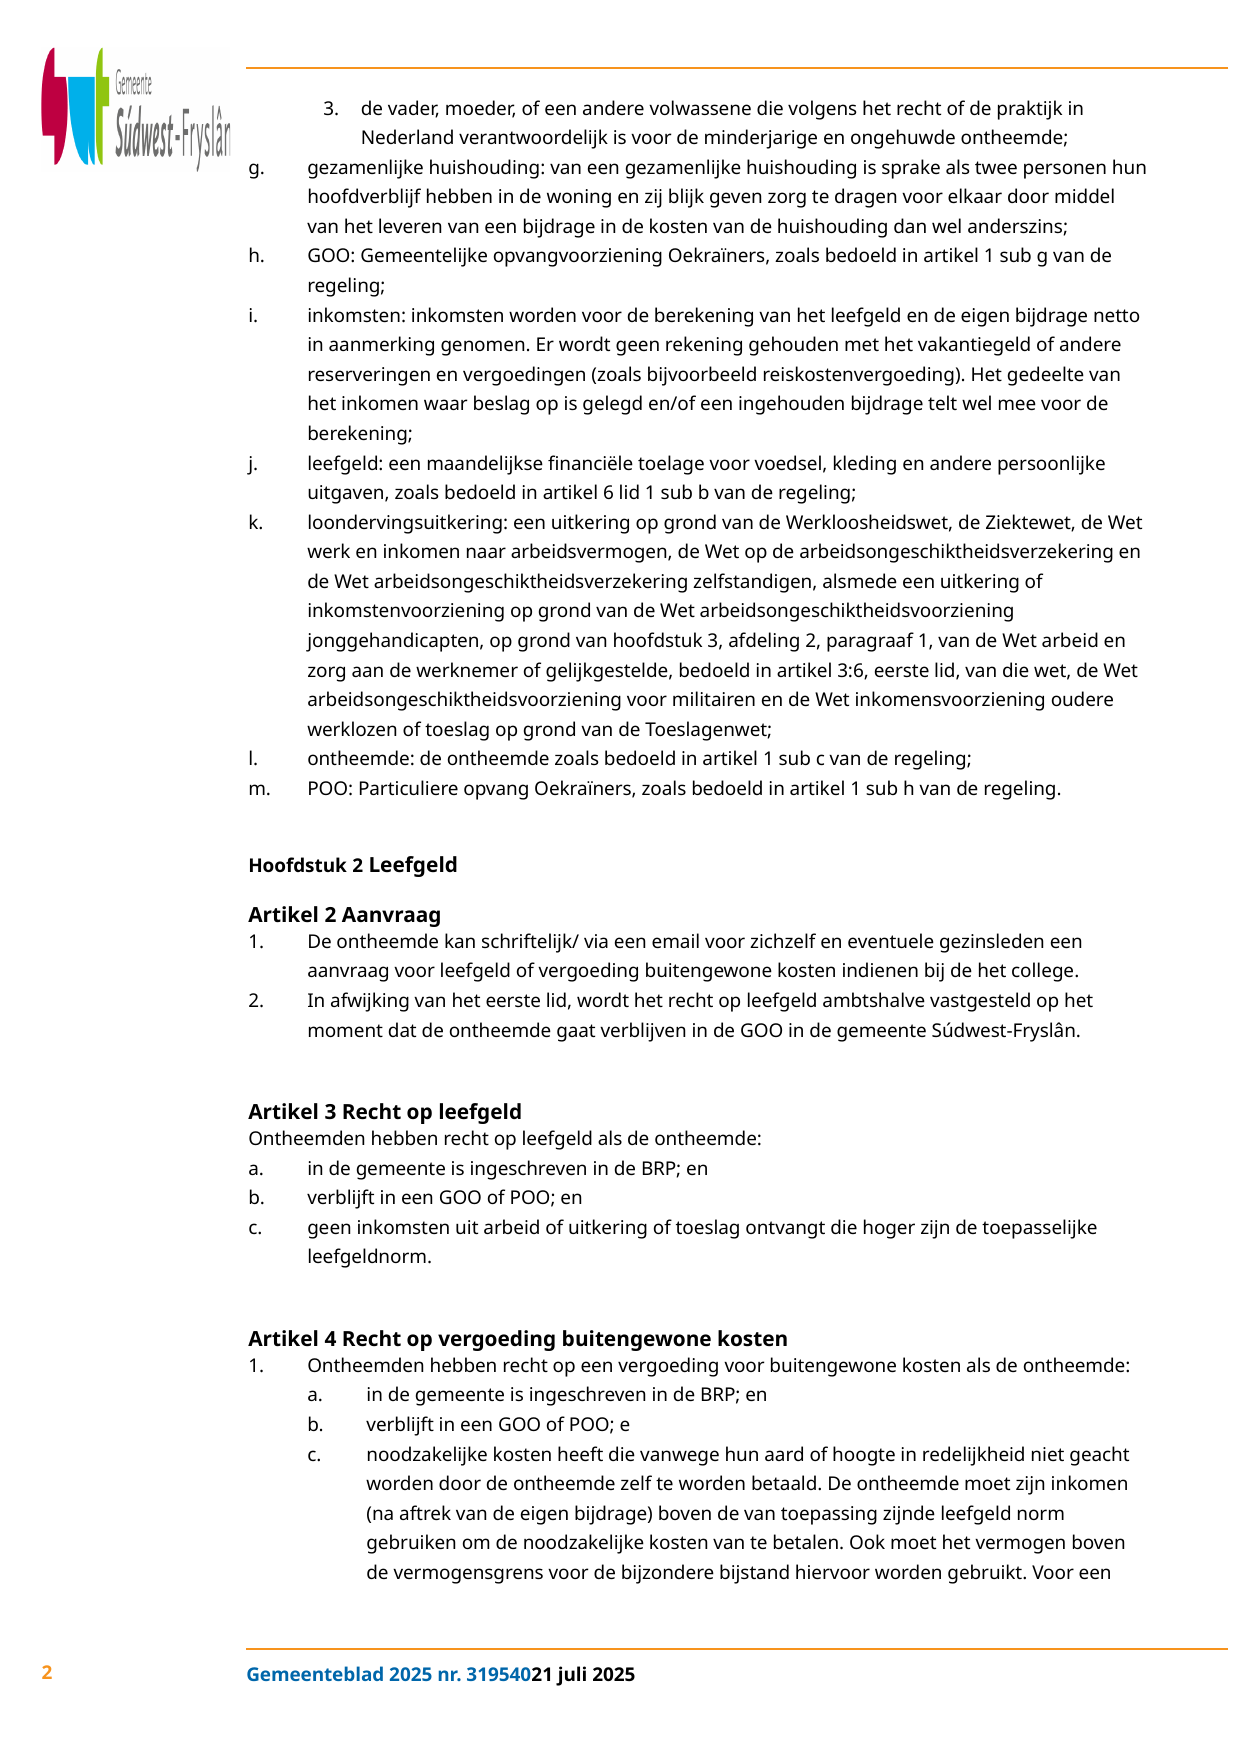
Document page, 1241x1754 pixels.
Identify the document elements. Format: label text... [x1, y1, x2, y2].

list Ontheemden hebben recht op een vergoeding voor buitengewone kosten als de ontheemde: [248, 1352, 1152, 1378]
list in de gemeente is ingeschreven in de BRP; en [248, 1155, 1152, 1181]
text Artikel 3 Recht op leefgeld [248, 1097, 1152, 1125]
list ontheemde: de ontheemde zoals bedoeld in artikel 1 sub c van de regeling; [248, 746, 1152, 771]
list POO: Particuliere opvang Oekraïners, zoals bedoeld in artikel 1 sub h van de regeling. [248, 775, 1152, 801]
list leefgeld: een maandelijkse financiële toelage voor voedsel, kleding en andere persoonlijke uitgaven, zoals bedoeld in artikel 6 lid 1 sub b van de regeling; [248, 450, 1152, 505]
list noodzakelijke kosten heeft die vanwege hun aard of hoogte in redelijkheid niet geacht worden door de ontheemde zelf te worden betaald. De ontheemde moet zijn inkomen (na aftrek van de eigen bijdrage) boven de van toepassing zijnde leefgeld norm gebruiken om de noodzakelijke kosten van te betalen. Ook moet het vermogen boven de vermogensgrens voor de bijzondere bijstand hiervoor worden gebruikt. Voor een [307, 1441, 1152, 1585]
text Artikel 2 Aanvraag [248, 900, 1152, 928]
list De ontheemde kan schriftelijk/ via een email voor zichzelf en eventuele gezinsleden een aanvraag voor leefgeld of vergoeding buitengewone kosten indienen bij de het college. [248, 928, 1152, 983]
text Ontheemden hebben recht op leefgeld als de ontheemde: [248, 1125, 1152, 1151]
list geen inkomsten uit arbeid of uitkering of toeslag ontvangt die hoger zijn de toepasselijke leefgeldnorm. [248, 1214, 1152, 1269]
list inkomsten: inkomsten worden voor de berekening van het leefgeld en de eigen bijdrage netto in aanmerking genomen. Er wordt geen rekening gehouden met het vakantiegeld of andere reserveringen en vergoedingen (zoals bijvoorbeeld reiskostenvergoeding). Het gedeelte van het inkomen waar beslag op is gelegd en/of een ingehouden bijdrage telt wel mee voor de berekening; [248, 302, 1152, 446]
text Hoofdstuk 2 Leefgeld [248, 850, 1152, 879]
list de vader, moeder, of een andere volwassene die volgens het recht of de praktijk in Nederland verantwoordelijk is voor de minderjarige en ongehuwde ontheemde; [323, 95, 1152, 150]
list gezamenlijke huishouding: van een gezamenlijke huishouding is sprake als twee personen hun hoofdverblijf hebben in de woning en zij blijk geven zorg te dragen voor elkaar door middel van het leveren van een bijdrage in de kosten van de huishouding dan wel anderszins; [248, 154, 1152, 239]
picture [41, 47, 231, 172]
list In afwijking van het eerste lid, wordt het recht op leefgeld ambtshalve vastgesteld op het moment dat de ontheemde gaat verblijven in de GOO in de gemeente Súdwest-Fryslân. [248, 987, 1152, 1043]
list verblijft in een GOO of POO; e [307, 1411, 1152, 1437]
list GOO: Gemeentelijke opvangvoorziening Oekraïners, zoals bedoeld in artikel 1 sub g van de regeling; [248, 243, 1152, 298]
list verblijft in een GOO of POO; en [248, 1184, 1152, 1210]
text Artikel 4 Recht op vergoeding buitengewone kosten [248, 1324, 1152, 1352]
list loondervingsuitkering: een uitkering op grond van de Werkloosheidswet, de Ziektewet, de Wet werk en inkomen naar arbeidsvermogen, de Wet op de arbeidsongeschiktheidsverzekering en de Wet arbeidsongeschiktheidsverzekering zelfstandigen, alsmede een uitkering of inkomstenvoorziening op grond van de Wet arbeidsongeschiktheidsvoorziening jonggehandicapten, op grond van hoofdstuk 3, afdeling 2, paragraaf 1, van de Wet arbeid en zorg aan de werknemer of gelijkgestelde, bedoeld in artikel 3:6, eerste lid, van die wet, de Wet arbeidsongeschiktheidsvoorziening voor militairen en de Wet inkomensvoorziening oudere werklozen of toeslag op grond van de Toeslagenwet; [248, 509, 1152, 742]
list in de gemeente is ingeschreven in de BRP; en [307, 1382, 1152, 1407]
